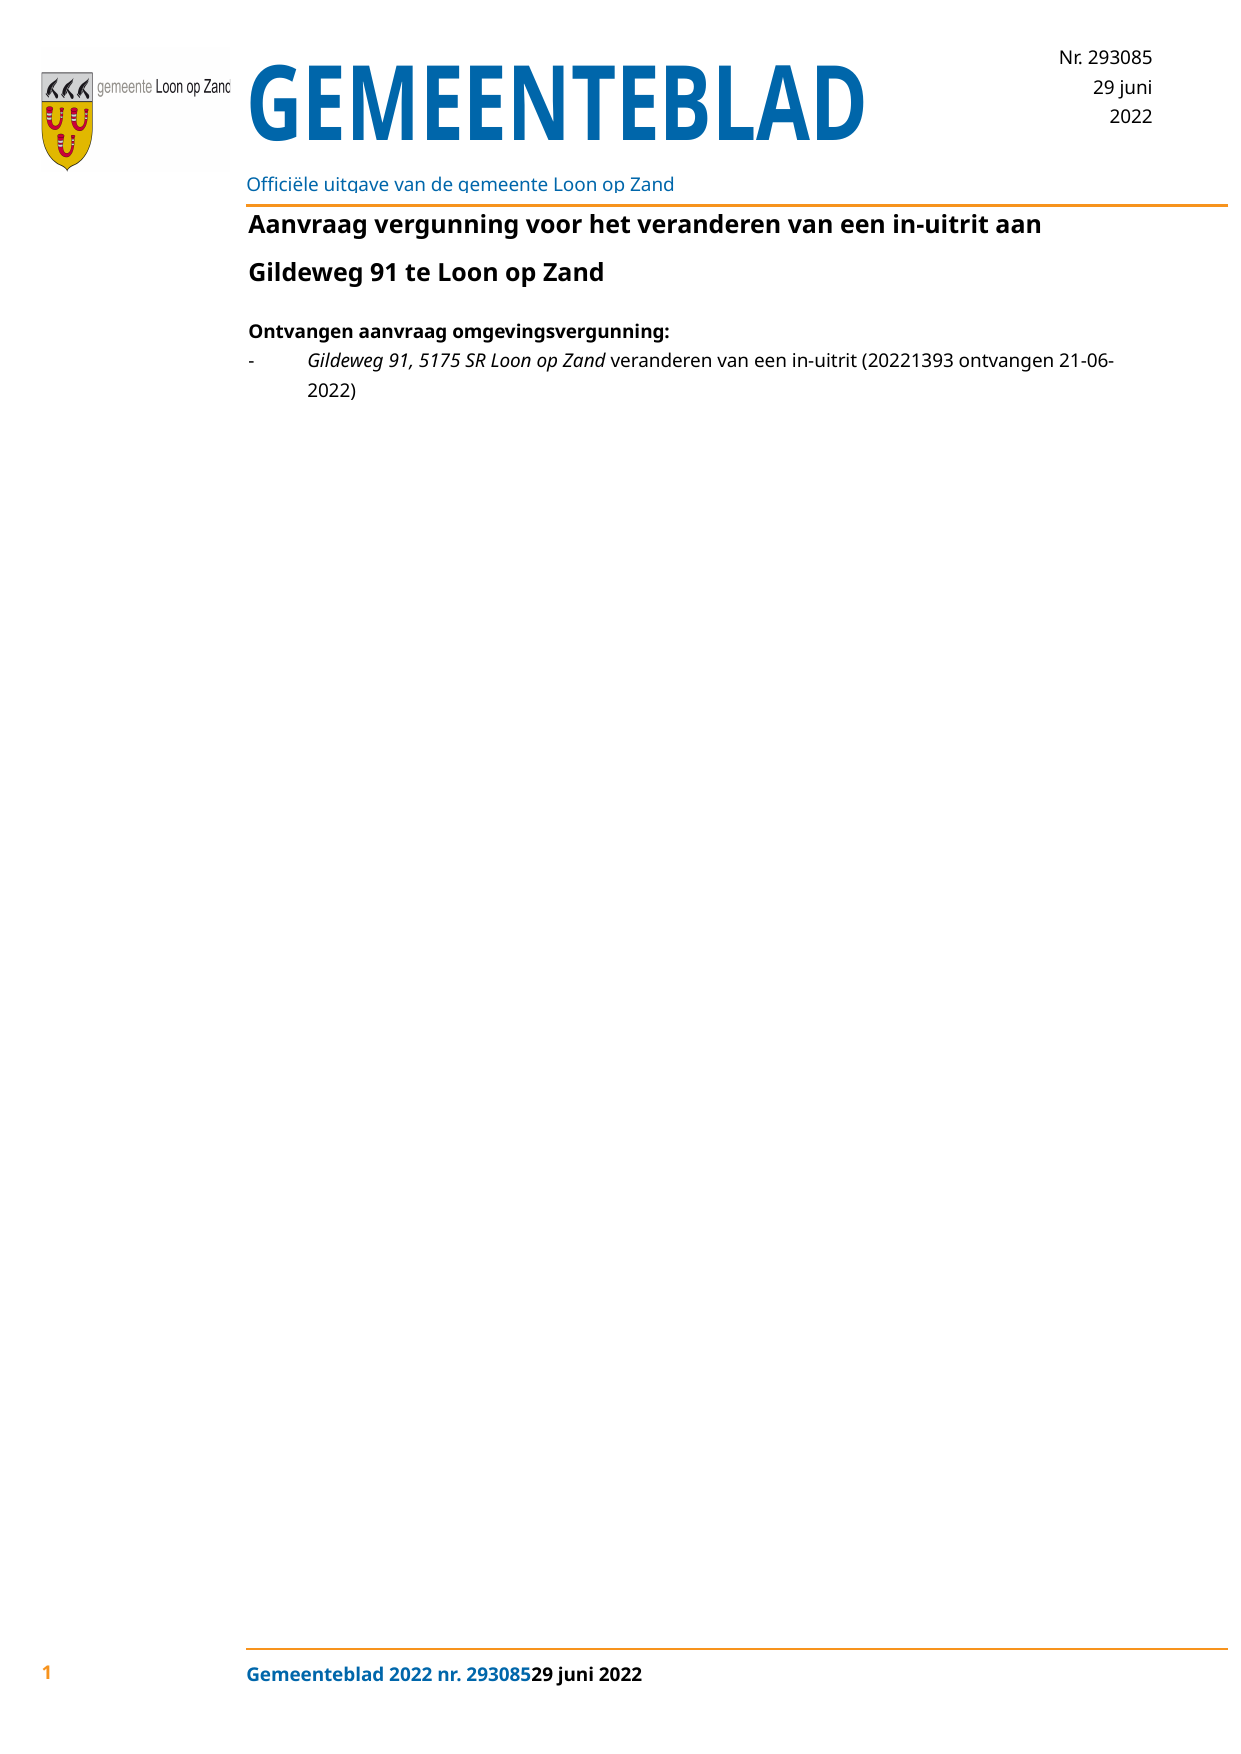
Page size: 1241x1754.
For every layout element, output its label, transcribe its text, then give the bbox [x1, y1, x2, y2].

text Aanvraag vergunning voor het veranderen van een in-uitrit aan Gildeweg 91 te Loon op Zand [248, 207, 1152, 288]
text Ontvangen aanvraag omgevingsvergunning: [248, 318, 1152, 344]
picture [41, 47, 231, 172]
list Gildeweg 91, 5175 SR Loon op Zand veranderen van een in-uitrit (20221393 ontvangen 21-06-2022) [248, 347, 1152, 403]
